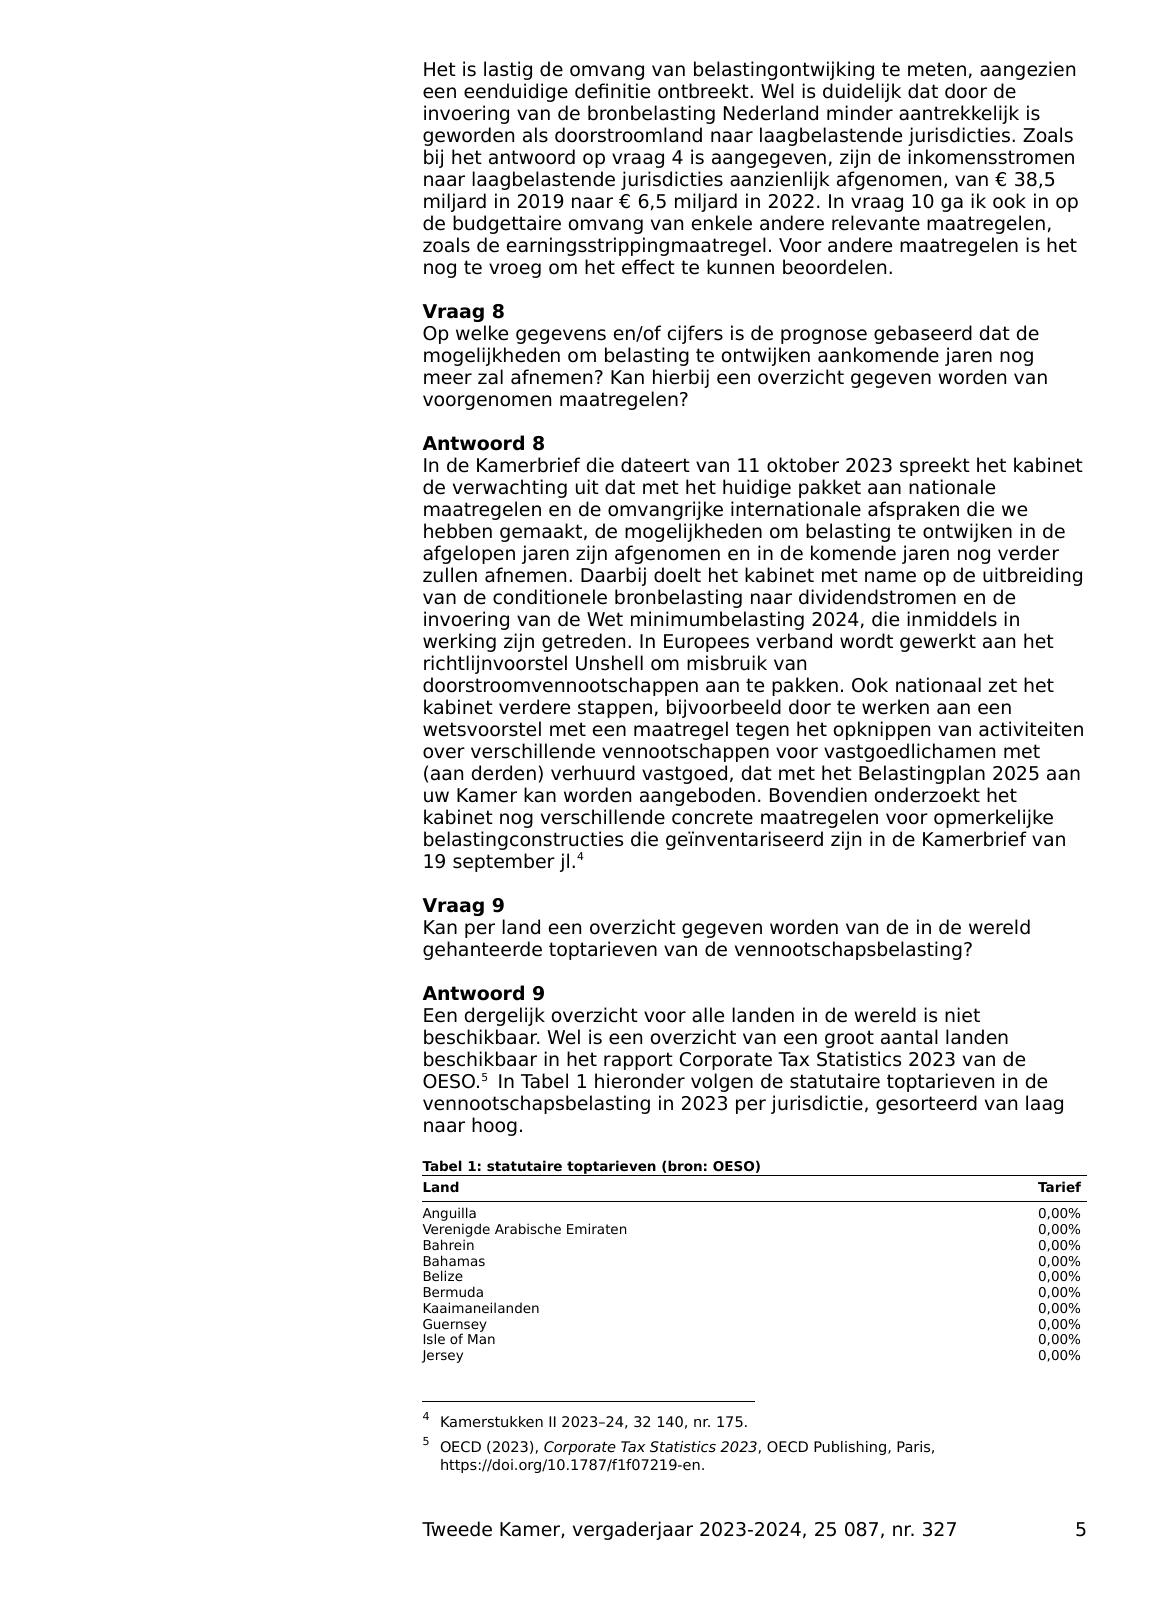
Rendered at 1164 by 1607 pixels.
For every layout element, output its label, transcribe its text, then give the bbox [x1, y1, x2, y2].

text Antwoord 9 [422, 983, 1087, 1005]
table_cell 0,00% [954, 1332, 1087, 1348]
text In de Kamerbrief die dateert van 11 oktober 2023 spreekt het kabinet de verwachting uit dat met het huidige pakket aan nationale maatregelen en de omvangrijke internationale afspraken die we hebben gemaakt, de mogelijkheden om belasting te ontwijken in de afgelopen jaren zijn afgenomen en in de komende jaren nog verder zullen afnemen. Daarbij doelt het kabinet met name op de uitbreiding van de conditionele bronbelasting naar dividendstromen en de invoering van de Wet minimumbelasting 2024, die inmiddels in werking zijn getreden. In Europees verband wordt gewerkt aan het richtlijnvoorstel Unshell om misbruik van doorstroomvennootschappen aan te pakken. Ook nationaal zet het kabinet verdere stappen, bijvoorbeeld door te werken aan een wetsvoorstel met een maatregel tegen het opknippen van activiteiten over verschillende vennootschappen voor vastgoedlichamen met (aan derden) verhuurd vastgoed, dat met het Belastingplan 2025 aan uw Kamer kan worden aangeboden. Bovendien onderzoekt het kabinet nog verschillende concrete maatregelen voor opmerkelijke belastingconstructies die geïnventariseerd zijn in de Kamerbrief van 19 september jl. [422, 455, 1087, 873]
text Een dergelijk overzicht voor alle landen in de wereld is niet beschikbaar. Wel is een overzicht van een groot aantal landen beschikbaar in het rapport Corporate Tax Statistics 2023 van de OESO. In Tabel 1 hieronder volgen de statutaire toptarieven in de vennootschapsbelasting in 2023 per jurisdictie, gesorteerd van laag naar hoog. [422, 1005, 1087, 1137]
text OECD (2023), Corporate Tax Statistics 2023, OECD Publishing, Paris, https://doi.org/10.1787/f1f07219-en. [422, 1435, 1087, 1474]
table_cell 0,00% [954, 1202, 1087, 1222]
text Antwoord 8 [422, 433, 1087, 455]
table_cell Verenigde Arabische Emiraten [422, 1222, 954, 1238]
text Op welke gegevens en/of cijfers is de prognose gebaseerd dat de mogelijkheden om belasting te ontwijken aankomende jaren nog meer zal afnemen? Kan hierbij een overzicht gegeven worden van voorgenomen maatregelen? [422, 323, 1087, 411]
table_cell Tarief [954, 1176, 1087, 1201]
text Kamerstukken II 2023–24, 32 140, nr. 175. [422, 1410, 1087, 1432]
table_cell 0,00% [954, 1222, 1087, 1238]
table_cell Jersey [422, 1348, 954, 1364]
table_cell 0,00% [954, 1269, 1087, 1285]
text Het is lastig de omvang van belastingontwijking te meten, aangezien een eenduidige definitie ontbreekt. Wel is duidelijk dat door de invoering van de bronbelasting Nederland minder aantrekkelijk is geworden als doorstroomland naar laagbelastende jurisdicties. Zoals bij het antwoord op vraag 4 is aangegeven, zijn de inkomensstromen naar laagbelastende jurisdicties aanzienlijk afgenomen, van € 38,5 miljard in 2019 naar € 6,5 miljard in 2022. In vraag 10 ga ik ook in op de budgettaire omvang van enkele andere relevante maatregelen, zoals de earningsstrippingmaatregel. Voor andere maatregelen is het nog te vroeg om het effect te kunnen beoordelen. [422, 59, 1087, 279]
text Vraag 8 [422, 301, 1087, 323]
table_cell Isle of Man [422, 1332, 954, 1348]
table_cell 0,00% [954, 1301, 1087, 1316]
table_cell 0,00% [954, 1254, 1087, 1269]
table_cell Belize [422, 1269, 954, 1285]
table_cell Bahamas [422, 1254, 954, 1269]
table_cell 0,00% [954, 1316, 1087, 1332]
table_cell Anguilla [422, 1202, 954, 1222]
table_cell Bahrein [422, 1238, 954, 1253]
text Kan per land een overzicht gegeven worden van de in de wereld gehanteerde toptarieven van de vennootschapsbelasting? [422, 917, 1087, 961]
table_cell Bermuda [422, 1285, 954, 1301]
table_cell 0,00% [954, 1348, 1087, 1364]
text Vraag 9 [422, 895, 1087, 917]
table_cell Land [422, 1176, 954, 1201]
table_cell 0,00% [954, 1238, 1087, 1253]
table_cell 0,00% [954, 1285, 1087, 1301]
table_cell Guernsey [422, 1316, 954, 1332]
table_cell Kaaimaneilanden [422, 1301, 954, 1316]
table_header Tabel 1: statutaire toptarieven (bron: OESO) [422, 1159, 1087, 1174]
